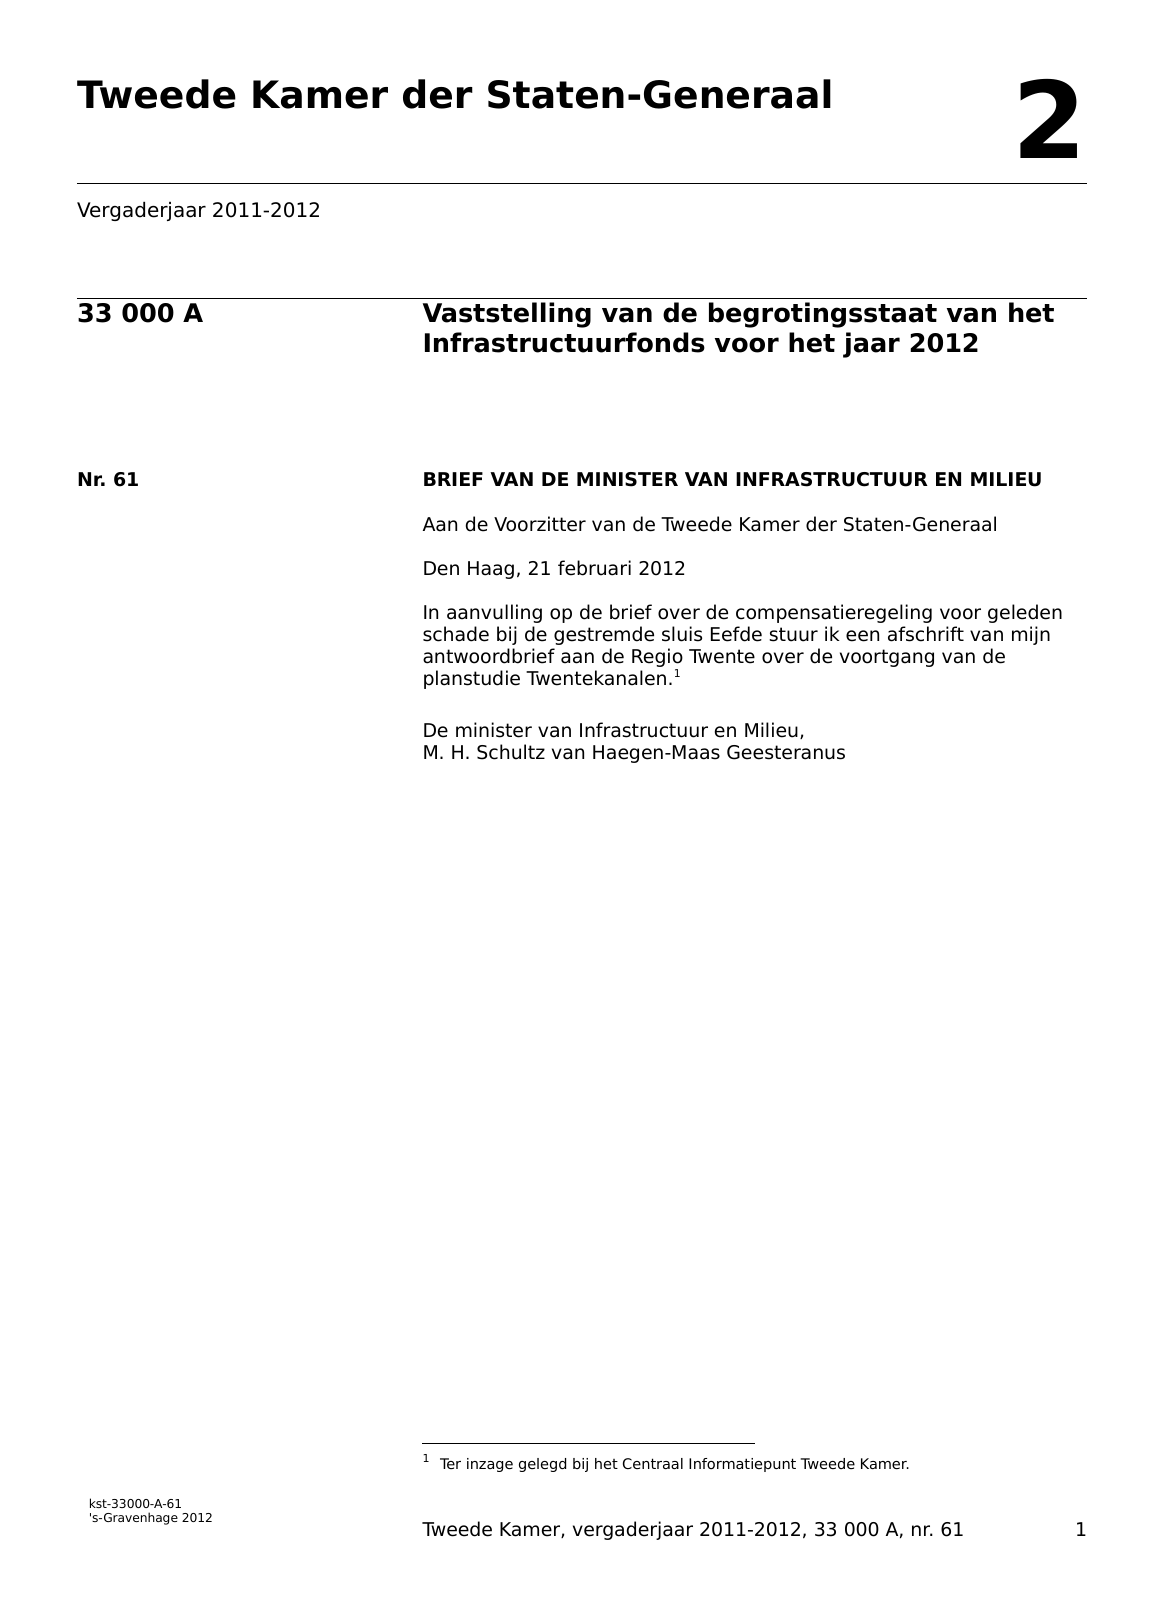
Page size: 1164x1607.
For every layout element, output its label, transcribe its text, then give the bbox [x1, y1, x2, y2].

text Den Haag, 21 februari 2012 [422, 558, 1087, 580]
text 's-Gravenhage 2012 [88, 1511, 323, 1525]
table_cell Vergaderjaar 2011-2012 [77, 184, 1087, 298]
table_header 2 [886, 59, 1087, 183]
text In aanvulling op de brief over de compensatieregeling voor geleden schade bij de gestremde sluis Eefde stuur ik een afschrift van mijn antwoordbrief aan de Regio Twente over de voortgang van de planstudie Twentekanalen. [422, 602, 1087, 690]
table_header Tweede Kamer der Staten-Generaal [77, 59, 886, 183]
text kst-33000-A-61 [88, 1497, 323, 1511]
text De minister van Infrastructuur en Milieu, M. H. Schultz van Haegen-Maas Geesteranus [422, 720, 1087, 764]
text Ter inzage gelegd bij het Centraal Informatiepunt Tweede Kamer. [422, 1452, 1087, 1474]
subtitle 33 000 A Vaststelling van de begrotingsstaat van het Infrastructuurfonds voor het jaar 2012 [77, 299, 1087, 358]
subtitle Nr. 61 BRIEF VAN DE MINISTER VAN INFRASTRUCTUUR EN MILIEU [77, 469, 1087, 491]
text Aan de Voorzitter van de Tweede Kamer der Staten-Generaal [422, 513, 1087, 536]
